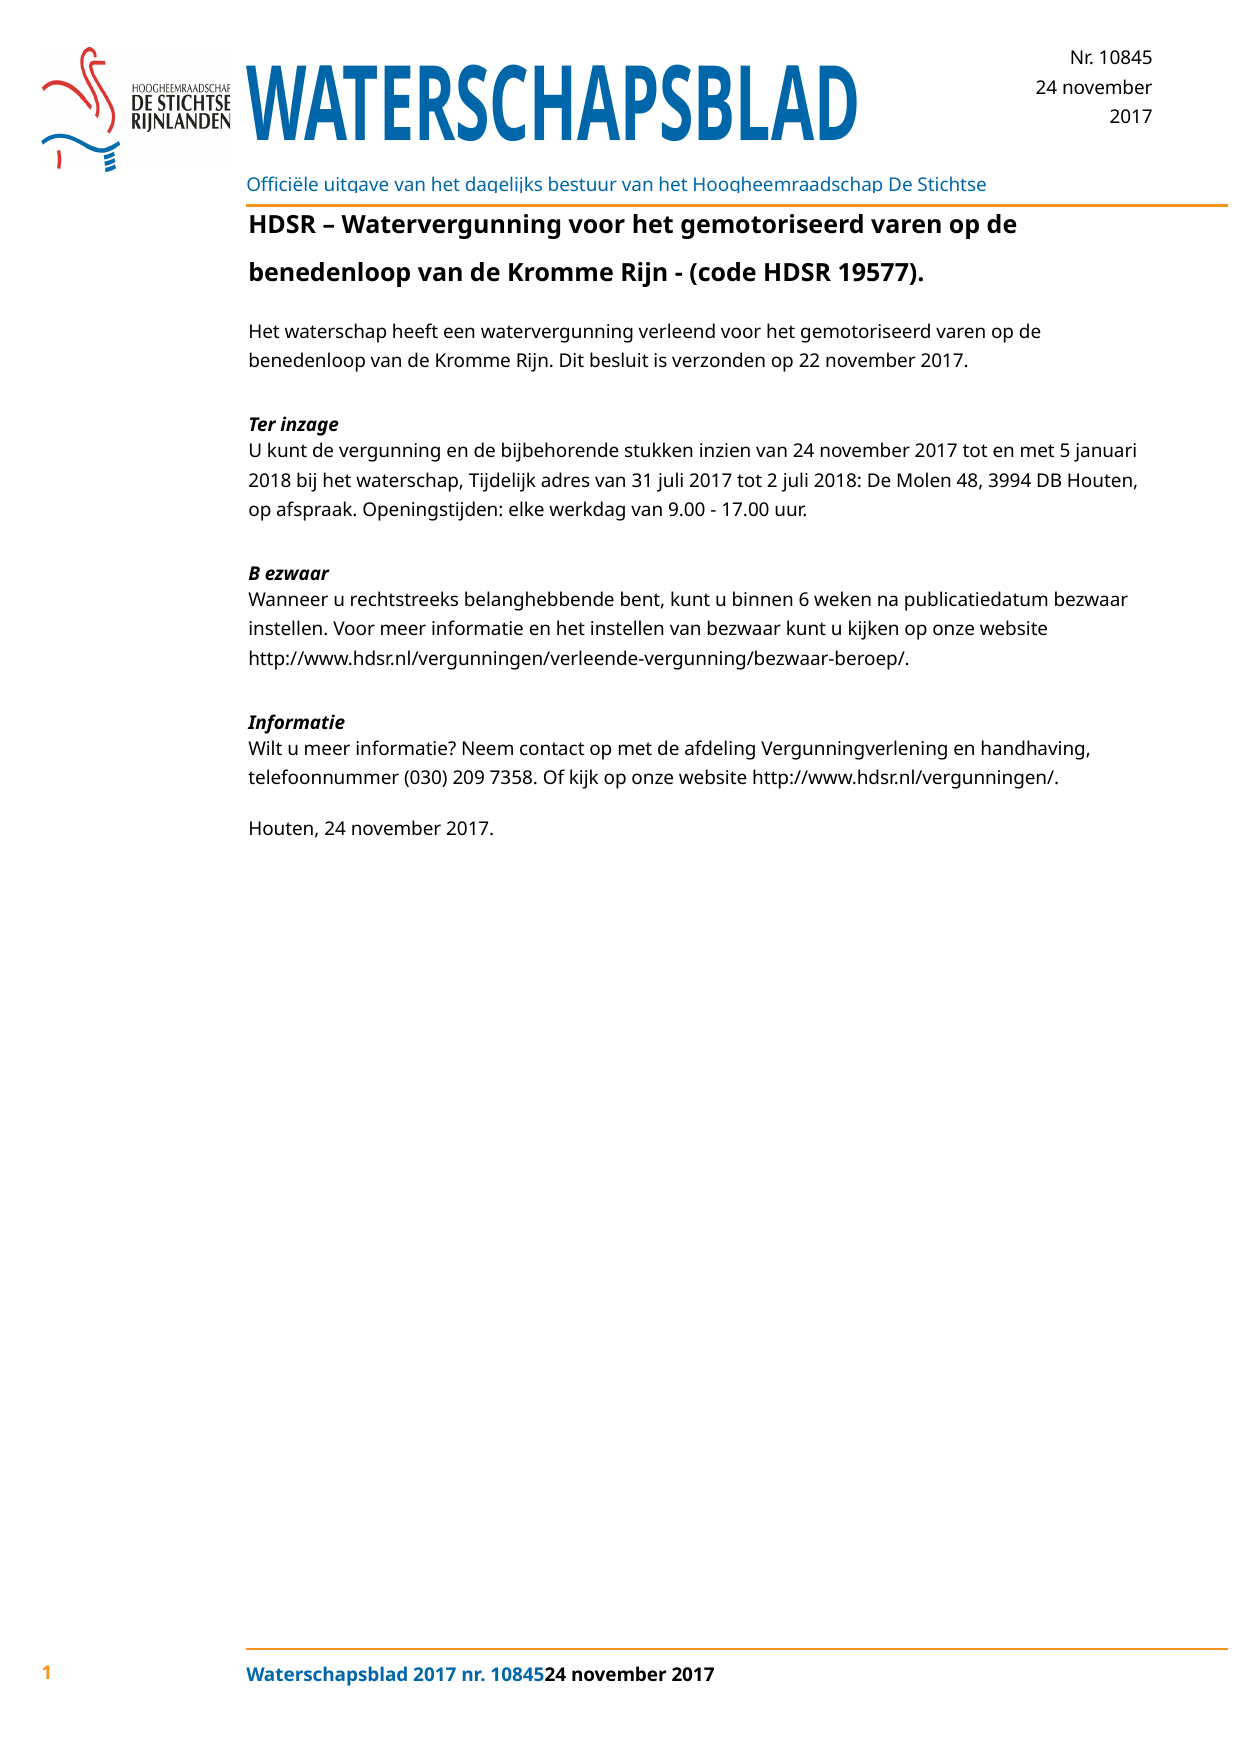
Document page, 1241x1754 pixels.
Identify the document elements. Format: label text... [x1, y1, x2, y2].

text B ezwaar [248, 560, 1152, 586]
text Wanneer u rechtstreeks belanghebbende bent, kunt u binnen 6 weken na publicatiedatum bezwaar instellen. Voor meer informatie en het instellen van bezwaar kunt u kijken op onze website http://www.hdsr.nl/vergunningen/verleende-vergunning/bezwaar-beroep/. [248, 586, 1152, 671]
text U kunt de vergunning en de bijbehorende stukken inzien van 24 november 2017 tot en met 5 januari 2018 bij het waterschap, Tijdelijk adres van 31 juli 2017 tot 2 juli 2018: De Molen 48, 3994 DB Houten, op afspraak. Openingstijden: elke werkdag van 9.00 - 17.00 uur. [248, 437, 1152, 522]
text Ter inzage [248, 411, 1152, 437]
text HDSR – Watervergunning voor het gemotoriseerd varen op de benedenloop van de Kromme Rijn - (code HDSR 19577). [248, 207, 1152, 288]
text Het waterschap heeft een watervergunning verleend voor het gemotoriseerd varen op de benedenloop van de Kromme Rijn. Dit besluit is verzonden op 22 november 2017. [248, 318, 1152, 373]
text Wilt u meer informatie? Neem contact op met de afdeling Vergunningverlening en handhaving, telefoonnummer (030) 209 7358. Of kijk op onze website http://www.hdsr.nl/vergunningen/. [248, 735, 1152, 790]
text Houten, 24 november 2017. [248, 815, 1152, 841]
text Informatie [248, 709, 1152, 735]
picture [41, 47, 231, 172]
